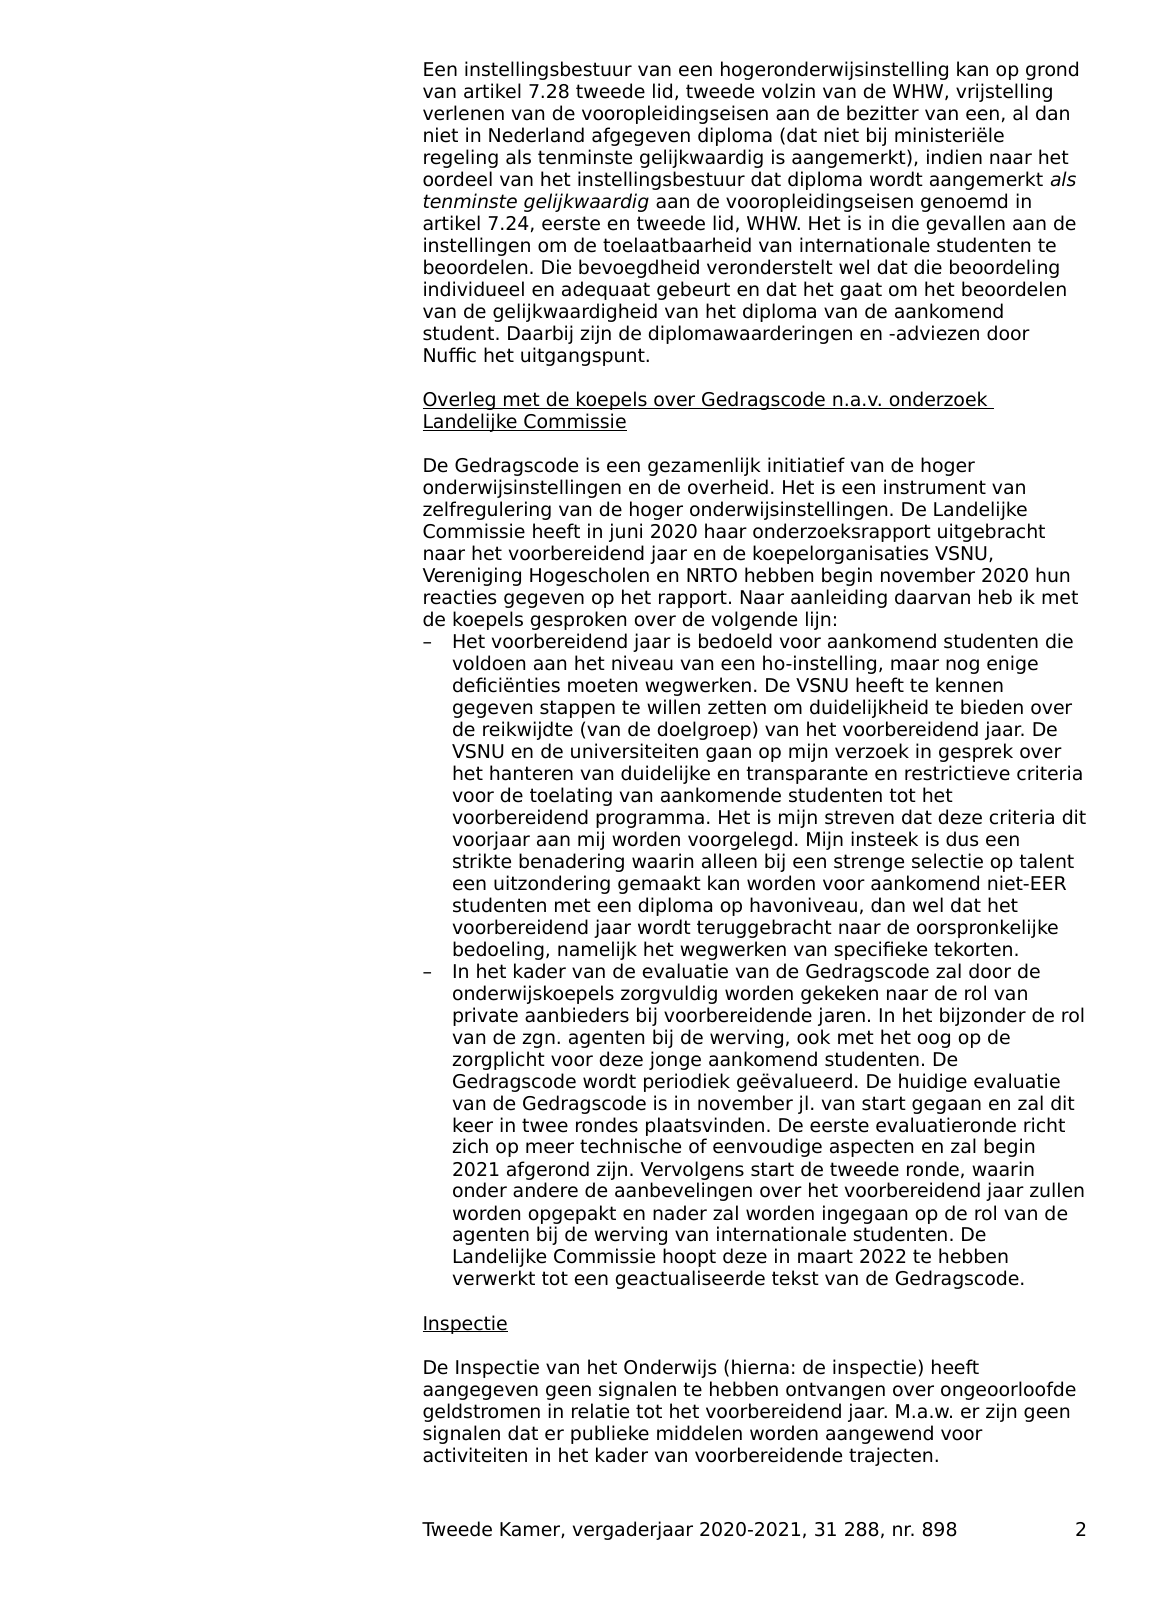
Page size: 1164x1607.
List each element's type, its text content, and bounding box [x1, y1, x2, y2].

text De Gedragscode is een gezamenlijk initiatief van de hoger onderwijsinstellingen en de overheid. Het is een instrument van zelfregulering van de hoger onderwijsinstellingen. De Landelijke Commissie heeft in juni 2020 haar onderzoeksrapport uitgebracht naar het voorbereidend jaar en de koepelorganisaties VSNU, Vereniging Hogescholen en NRTO hebben begin november 2020 hun reacties gegeven op het rapport. Naar aanleiding daarvan heb ik met de koepels gesproken over de volgende lijn: [422, 455, 1087, 631]
subtitle Overleg met de koepels over Gedragscode n.a.v. onderzoek Landelijke Commissie [422, 389, 1087, 433]
text – In het kader van de evaluatie van de Gedragscode zal door de onderwijskoepels zorgvuldig worden gekeken naar de rol van private aanbieders bij voorbereidende jaren. In het bijzonder de rol van de zgn. agenten bij de werving, ook met het oog op de zorgplicht voor deze jonge aankomend studenten. De Gedragscode wordt periodiek geëvalueerd. De huidige evaluatie van de Gedragscode is in november jl. van start gegaan en zal dit keer in twee rondes plaatsvinden. De eerste evaluatieronde richt zich op meer technische of eenvoudige aspecten en zal begin 2021 afgerond zijn. Vervolgens start de tweede ronde, waarin onder andere de aanbevelingen over het voorbereidend jaar zullen worden opgepakt en nader zal worden ingegaan op de rol van de agenten bij de werving van internationale studenten. De Landelijke Commissie hoopt deze in maart 2022 te hebben verwerkt tot een geactualiseerde tekst van de Gedragscode. [422, 961, 1087, 1290]
subtitle Inspectie [422, 1312, 1087, 1334]
text – Het voorbereidend jaar is bedoeld voor aankomend studenten die voldoen aan het niveau van een ho-instelling, maar nog enige deficiënties moeten wegwerken. De VSNU heeft te kennen gegeven stappen te willen zetten om duidelijkheid te bieden over de reikwijdte (van de doelgroep) van het voorbereidend jaar. De VSNU en de universiteiten gaan op mijn verzoek in gesprek over het hanteren van duidelijke en transparante en restrictieve criteria voor de toelating van aankomende studenten tot het voorbereidend programma. Het is mijn streven dat deze criteria dit voorjaar aan mij worden voorgelegd. Mijn insteek is dus een strikte benadering waarin alleen bij een strenge selectie op talent een uitzondering gemaakt kan worden voor aankomend niet-EER studenten met een diploma op havoniveau, dan wel dat het voorbereidend jaar wordt teruggebracht naar de oorspronkelijke bedoeling, namelijk het wegwerken van specifieke tekorten. [422, 631, 1087, 961]
text Een instellingsbestuur van een hogeronderwijsinstelling kan op grond van artikel 7.28 tweede lid, tweede volzin van de WHW, vrijstelling verlenen van de vooropleidingseisen aan de bezitter van een, al dan niet in Nederland afgegeven diploma (dat niet bij ministeriële regeling als tenminste gelijkwaardig is aangemerkt), indien naar het oordeel van het instellingsbestuur dat diploma wordt aangemerkt als tenminste gelijkwaardig aan de vooropleidingseisen genoemd in artikel 7.24, eerste en tweede lid, WHW. Het is in die gevallen aan de instellingen om de toelaatbaarheid van internationale studenten te beoordelen. Die bevoegdheid veronderstelt wel dat die beoordeling individueel en adequaat gebeurt en dat het gaat om het beoordelen van de gelijkwaardigheid van het diploma van de aankomend student. Daarbij zijn de diplomawaarderingen en -adviezen door Nuffic het uitgangspunt. [422, 59, 1087, 367]
text De Inspectie van het Onderwijs (hierna: de inspectie) heeft aangegeven geen signalen te hebben ontvangen over ongeoorloofde geldstromen in relatie tot het voorbereidend jaar. M.a.w. er zijn geen signalen dat er publieke middelen worden aangewend voor activiteiten in het kader van voorbereidende trajecten. [422, 1357, 1087, 1467]
